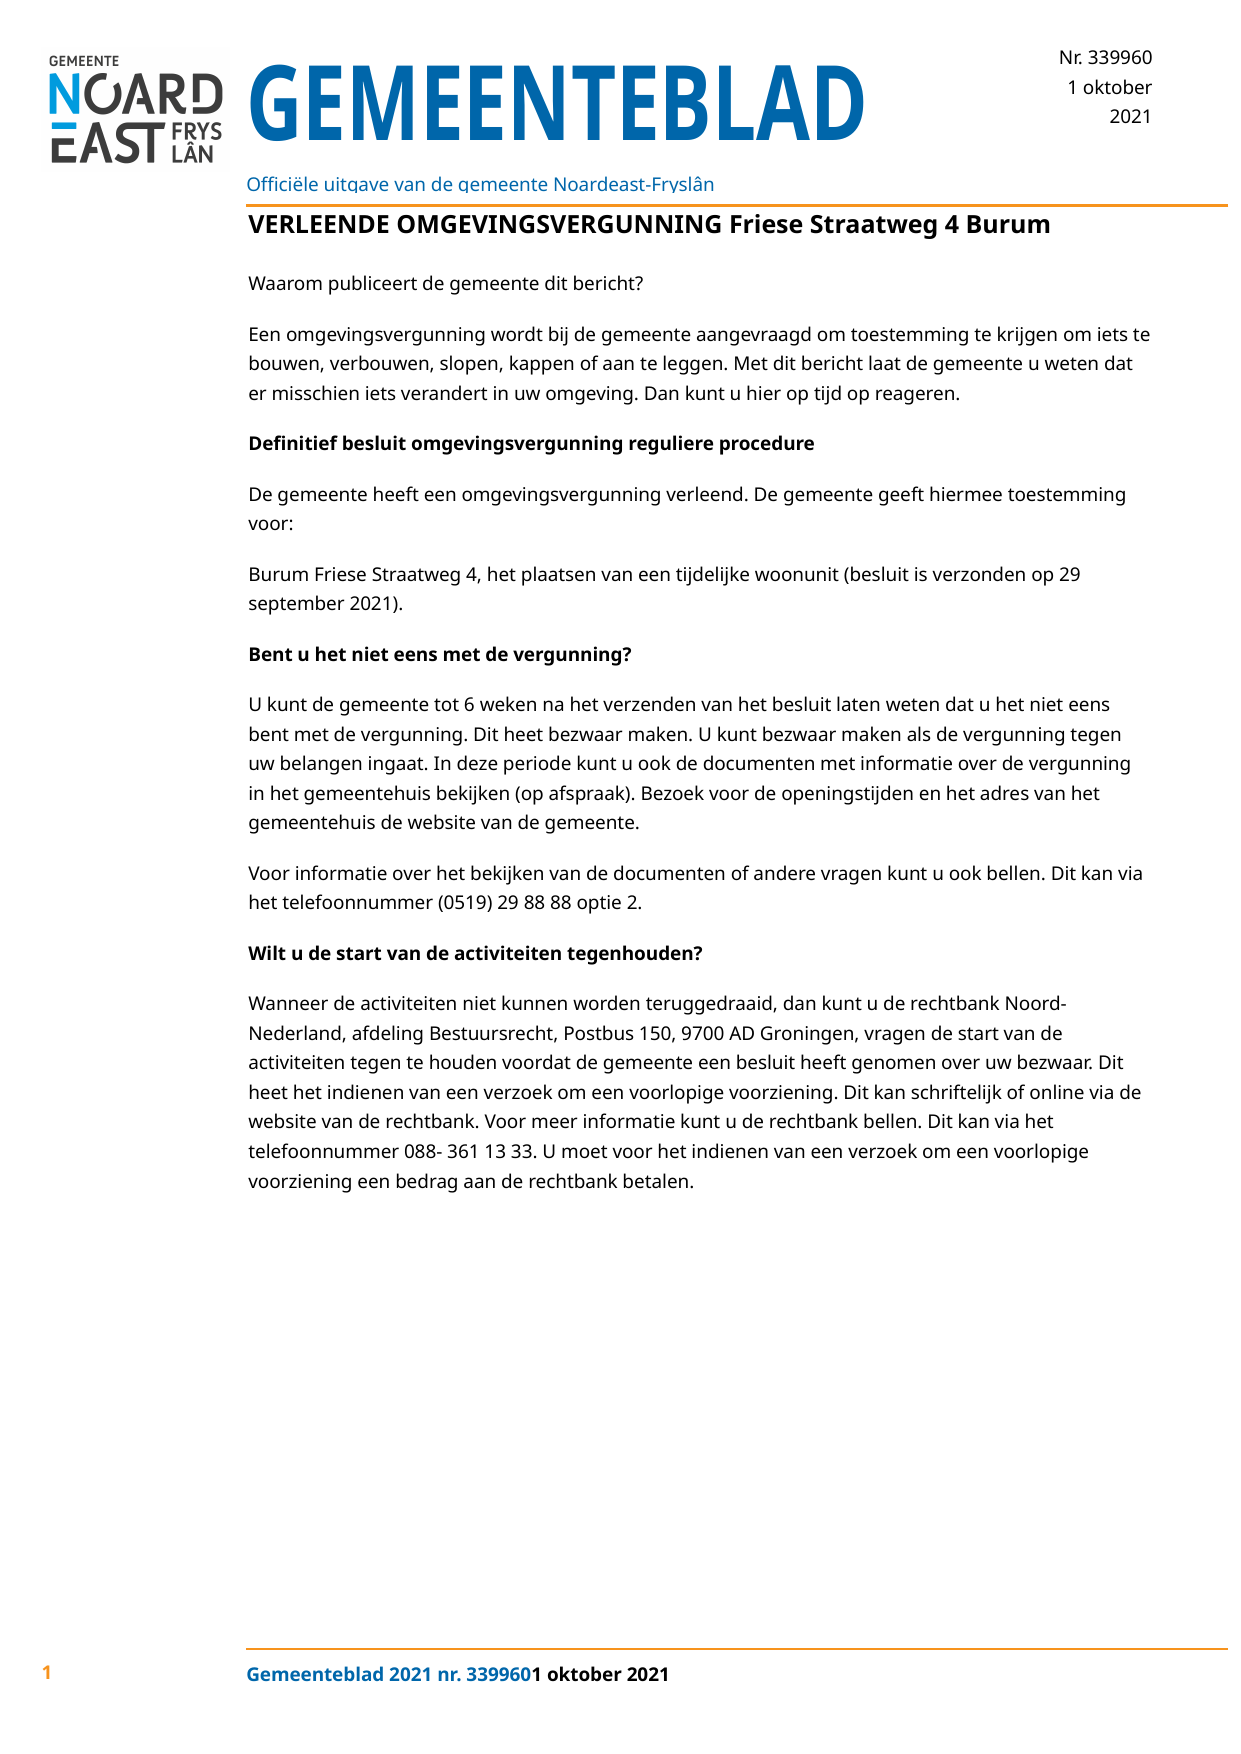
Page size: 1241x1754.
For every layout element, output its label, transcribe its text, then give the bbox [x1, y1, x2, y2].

text De gemeente heeft een omgevingsvergunning verleend. De gemeente geeft hiermee toestemming voor: [248, 481, 1152, 536]
text Wilt u de start van de activiteiten tegenhouden? [248, 940, 1152, 966]
text Burum Friese Straatweg 4, het plaatsen van een tijdelijke woonunit (besluit is verzonden op 29 september 2021). [248, 561, 1152, 616]
text Een omgevingsvergunning wordt bij de gemeente aangevraagd om toestemming te krijgen om iets te bouwen, verbouwen, slopen, kappen of aan te leggen. Met dit bericht laat de gemeente u weten dat er misschien iets verandert in uw omgeving. Dan kunt u hier op tijd op reageren. [248, 321, 1152, 406]
text Voor informatie over het bekijken van de documenten of andere vragen kunt u ook bellen. Dit kan via het telefoonnummer (0519) 29 88 88 optie 2. [248, 860, 1152, 915]
text U kunt de gemeente tot 6 weken na het verzenden van het besluit laten weten dat u het niet eens bent met de vergunning. Dit heet bezwaar maken. U kunt bezwaar maken als de vergunning tegen uw belangen ingaat. In deze periode kunt u ook de documenten met informatie over de vergunning in het gemeentehuis bekijken (op afspraak). Bezoek voor de openingstijden en het adres van het gemeentehuis de website van de gemeente. [248, 691, 1152, 835]
picture [41, 47, 231, 172]
text Waarom publiceert de gemeente dit bericht? [248, 270, 1152, 296]
text Bent u het niet eens met de vergunning? [248, 641, 1152, 666]
text VERLEENDE OMGEVINGSVERGUNNING Friese Straatweg 4 Burum [248, 207, 1152, 241]
text Definitief besluit omgevingsvergunning reguliere procedure [248, 430, 1152, 456]
text Wanneer de activiteiten niet kunnen worden teruggedraaid, dan kunt u de rechtbank Noord-Nederland, afdeling Bestuursrecht, Postbus 150, 9700 AD Groningen, vragen de start van de activiteiten tegen te houden voordat de gemeente een besluit heeft genomen over uw bezwaar. Dit heet het indienen van een verzoek om een voorlopige voorziening. Dit kan schriftelijk of online via de website van de rechtbank. Voor meer informatie kunt u de rechtbank bellen. Dit kan via het telefoonnummer 088- 361 13 33. U moet voor het indienen van een verzoek om een voorlopige voorziening een bedrag aan de rechtbank betalen. [248, 990, 1152, 1193]
